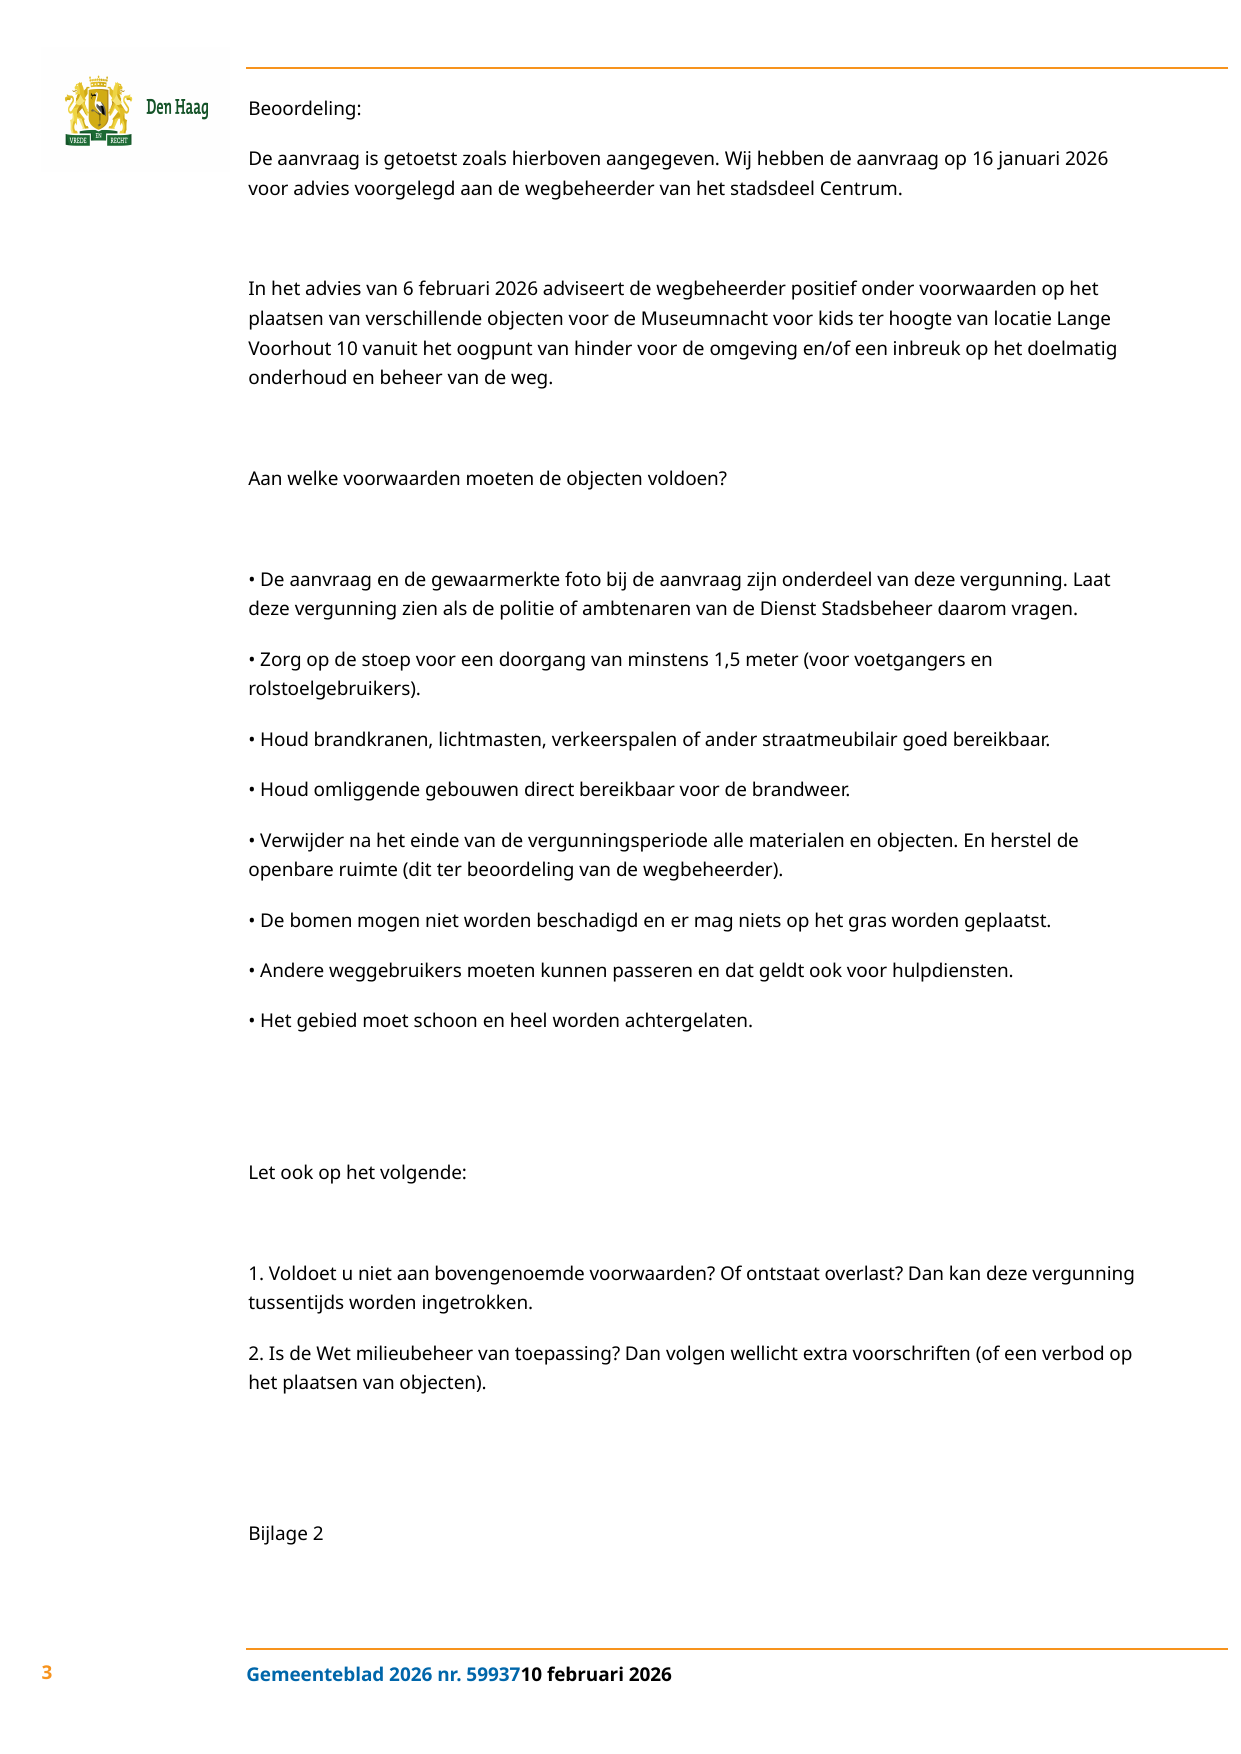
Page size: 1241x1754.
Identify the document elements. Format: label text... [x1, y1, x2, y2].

text • Zorg op de stoep voor een doorgang van minstens 1,5 meter (voor voetgangers en rolstoelgebruikers). [248, 646, 1152, 701]
text • Verwijder na het einde van de vergunningsperiode alle materialen en objecten. En herstel de openbare ruimte (dit ter beoordeling van de wegbeheerder). [248, 827, 1152, 882]
text • Houd brandkranen, lichtmasten, verkeerspalen of ander straatmeubilair goed bereikbaar. [248, 726, 1152, 752]
picture [41, 47, 231, 172]
text • Houd omliggende gebouwen direct bereikbaar voor de brandweer. [248, 776, 1152, 802]
text De aanvraag is getoetst zoals hierboven aangegeven. Wij hebben de aanvraag op 16 januari 2026 voor advies voorgelegd aan de wegbeheerder van het stadsdeel Centrum. [248, 145, 1152, 201]
text 1. Voldoet u niet aan bovengenoemde voorwaarden? Of ontstaat overlast? Dan kan deze vergunning tussentijds worden ingetrokken. [248, 1260, 1152, 1315]
text In het advies van 6 februari 2026 adviseert de wegbeheerder positief onder voorwaarden op het plaatsen van verschillende objecten voor de Museumnacht voor kids ter hoogte van locatie Lange Voorhout 10 vanuit het oogpunt van hinder voor de omgeving en/of een inbreuk op het doelmatig onderhoud en beheer van de weg. [248, 276, 1152, 390]
text 2. Is de Wet milieubeheer van toepassing? Dan volgen wellicht extra voorschriften (of een verbod op het plaatsen van objecten). [248, 1340, 1152, 1395]
text • De bomen mogen niet worden beschadigd en er mag niets op het gras worden geplaatst. [248, 907, 1152, 933]
text • Het gebied moet schoon en heel worden achtergelaten. [248, 1008, 1152, 1033]
text Beoordeling: [248, 95, 1152, 121]
text Let ook op het volgende: [248, 1159, 1152, 1185]
text Bijlage 2 [248, 1521, 1152, 1546]
text Aan welke voorwaarden moeten de objecten voldoen? [248, 465, 1152, 491]
text • De aanvraag en de gewaarmerkte foto bij de aanvraag zijn onderdeel van deze vergunning. Laat deze vergunning zien als de politie of ambtenaren van de Dienst Stadsbeheer daarom vragen. [248, 566, 1152, 621]
text • Andere weggebruikers moeten kunnen passeren en dat geldt ook voor hulpdiensten. [248, 957, 1152, 983]
